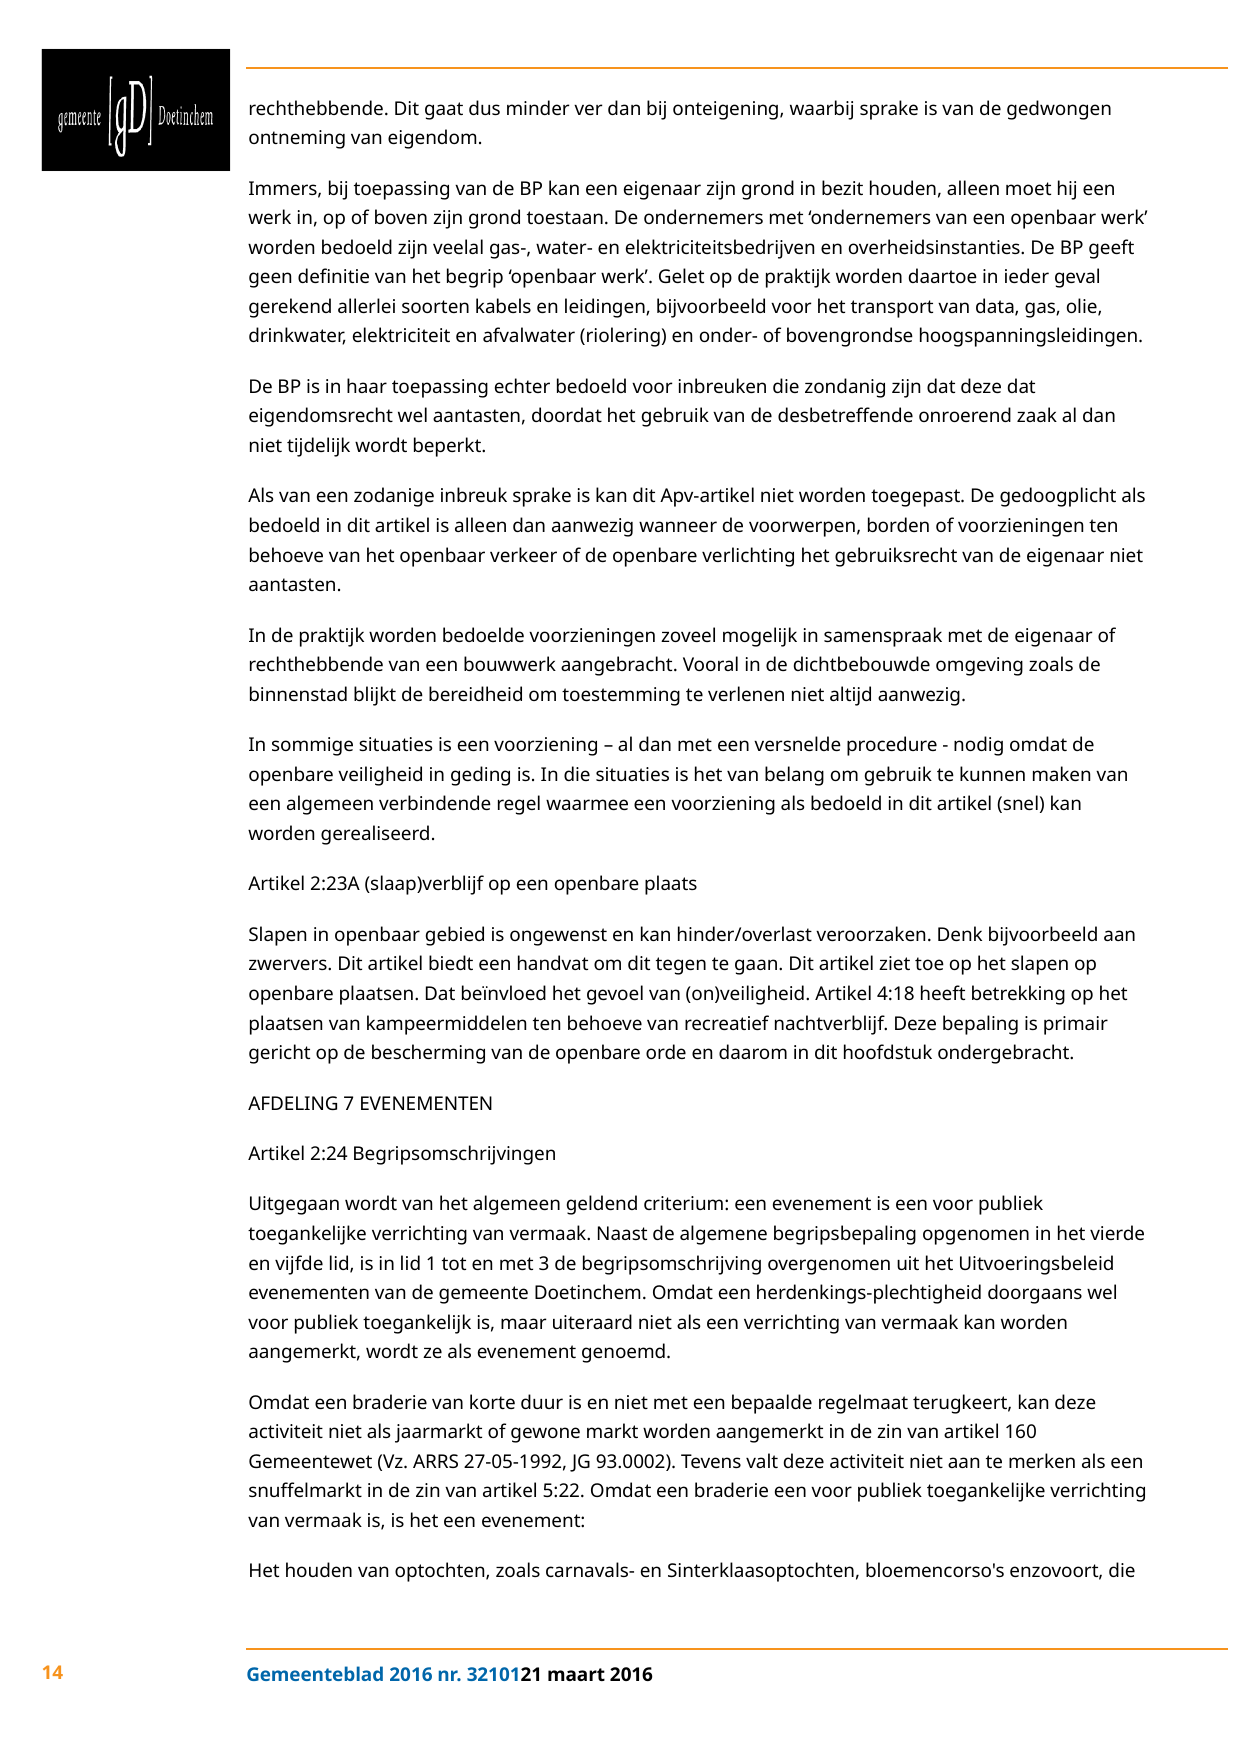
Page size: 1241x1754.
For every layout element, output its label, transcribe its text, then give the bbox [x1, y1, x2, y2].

text In sommige situaties is een voorziening – al dan met een versnelde procedure - nodig omdat de openbare veiligheid in geding is. In die situaties is het van belang om gebruik te kunnen maken van een algemeen verbindende regel waarmee een voorziening als bedoeld in dit artikel (snel) kan worden gerealiseerd. [248, 731, 1152, 846]
text Het houden van optochten, zoals carnavals- en Sinterklaasoptochten, bloemencorso's enzovoort, die [248, 1558, 1152, 1583]
text rechthebbende. Dit gaat dus minder ver dan bij onteigening, waarbij sprake is van de gedwongen ontneming van eigendom. [248, 95, 1152, 150]
text Artikel 2:24 Begripsomschrijvingen [248, 1140, 1152, 1166]
text Als van een zodanige inbreuk sprake is kan dit Apv-artikel niet worden toegepast. De gedoogplicht als bedoeld in dit artikel is alleen dan aanwezig wanneer de voorwerpen, borden of voorzieningen ten behoeve van het openbaar verkeer of de openbare verlichting het gebruiksrecht van de eigenaar niet aantasten. [248, 483, 1152, 597]
picture [41, 47, 231, 172]
text AFDELING 7 EVENEMENTEN [248, 1090, 1152, 1116]
text Immers, bij toepassing van de BP kan een eigenaar zijn grond in bezit houden, alleen moet hij een werk in, op of boven zijn grond toestaan. De ondernemers met ‘ondernemers van een openbaar werk’ worden bedoeld zijn veelal gas-, water- en elektriciteitsbedrijven en overheidsinstanties. De BP geeft geen definitie van het begrip ‘openbaar werk’. Gelet op de praktijk worden daartoe in ieder geval gerekend allerlei soorten kabels en leidingen, bijvoorbeeld voor het transport van data, gas, olie, drinkwater, elektriciteit en afvalwater (riolering) en onder- of bovengrondse hoogspanningsleidingen. [248, 175, 1152, 348]
text In de praktijk worden bedoelde voorzieningen zoveel mogelijk in samenspraak met de eigenaar of rechthebbende van een bouwwerk aangebracht. Vooral in de dichtbebouwde omgeving zoals de binnenstad blijkt de bereidheid om toestemming te verlenen niet altijd aanwezig. [248, 622, 1152, 707]
text De BP is in haar toepassing echter bedoeld voor inbreuken die zondanig zijn dat deze dat eigendomsrecht wel aantasten, doordat het gebruik van de desbetreffende onroerend zaak al dan niet tijdelijk wordt beperkt. [248, 373, 1152, 458]
text Uitgegaan wordt van het algemeen geldend criterium: een evenement is een voor publiek toegankelijke verrichting van vermaak. Naast de algemene begripsbepaling opgenomen in het vierde en vijfde lid, is in lid 1 tot en met 3 de begripsomschrijving overgenomen uit het Uitvoeringsbeleid evenementen van de gemeente Doetinchem. Omdat een herdenkings-plechtigheid doorgaans wel voor publiek toegankelijk is, maar uiteraard niet als een verrichting van vermaak kan worden aangemerkt, wordt ze als evenement genoemd. [248, 1191, 1152, 1364]
text Omdat een braderie van korte duur is en niet met een bepaalde regelmaat terugkeert, kan deze activiteit niet als jaarmarkt of gewone markt worden aangemerkt in de zin van artikel 160 Gemeentewet (Vz. ARRS 27-05-1992, JG 93.0002). Tevens valt deze activiteit niet aan te merken als een snuffelmarkt in de zin van artikel 5:22. Omdat een braderie een voor publiek toegankelijke verrichting van vermaak is, is het een evenement: [248, 1389, 1152, 1533]
text Artikel 2:23A (slaap)verblijf op een openbare plaats [248, 871, 1152, 896]
text Slapen in openbaar gebied is ongewenst en kan hinder/overlast veroorzaken. Denk bijvoorbeeld aan zwervers. Dit artikel biedt een handvat om dit tegen te gaan. Dit artikel ziet toe op het slapen op openbare plaatsen. Dat beïnvloed het gevoel van (on)veiligheid. Artikel 4:18 heeft betrekking op het plaatsen van kampeermiddelen ten behoeve van recreatief nachtverblijf. Deze bepaling is primair gericht op de bescherming van de openbare orde en daarom in dit hoofdstuk ondergebracht. [248, 921, 1152, 1065]
